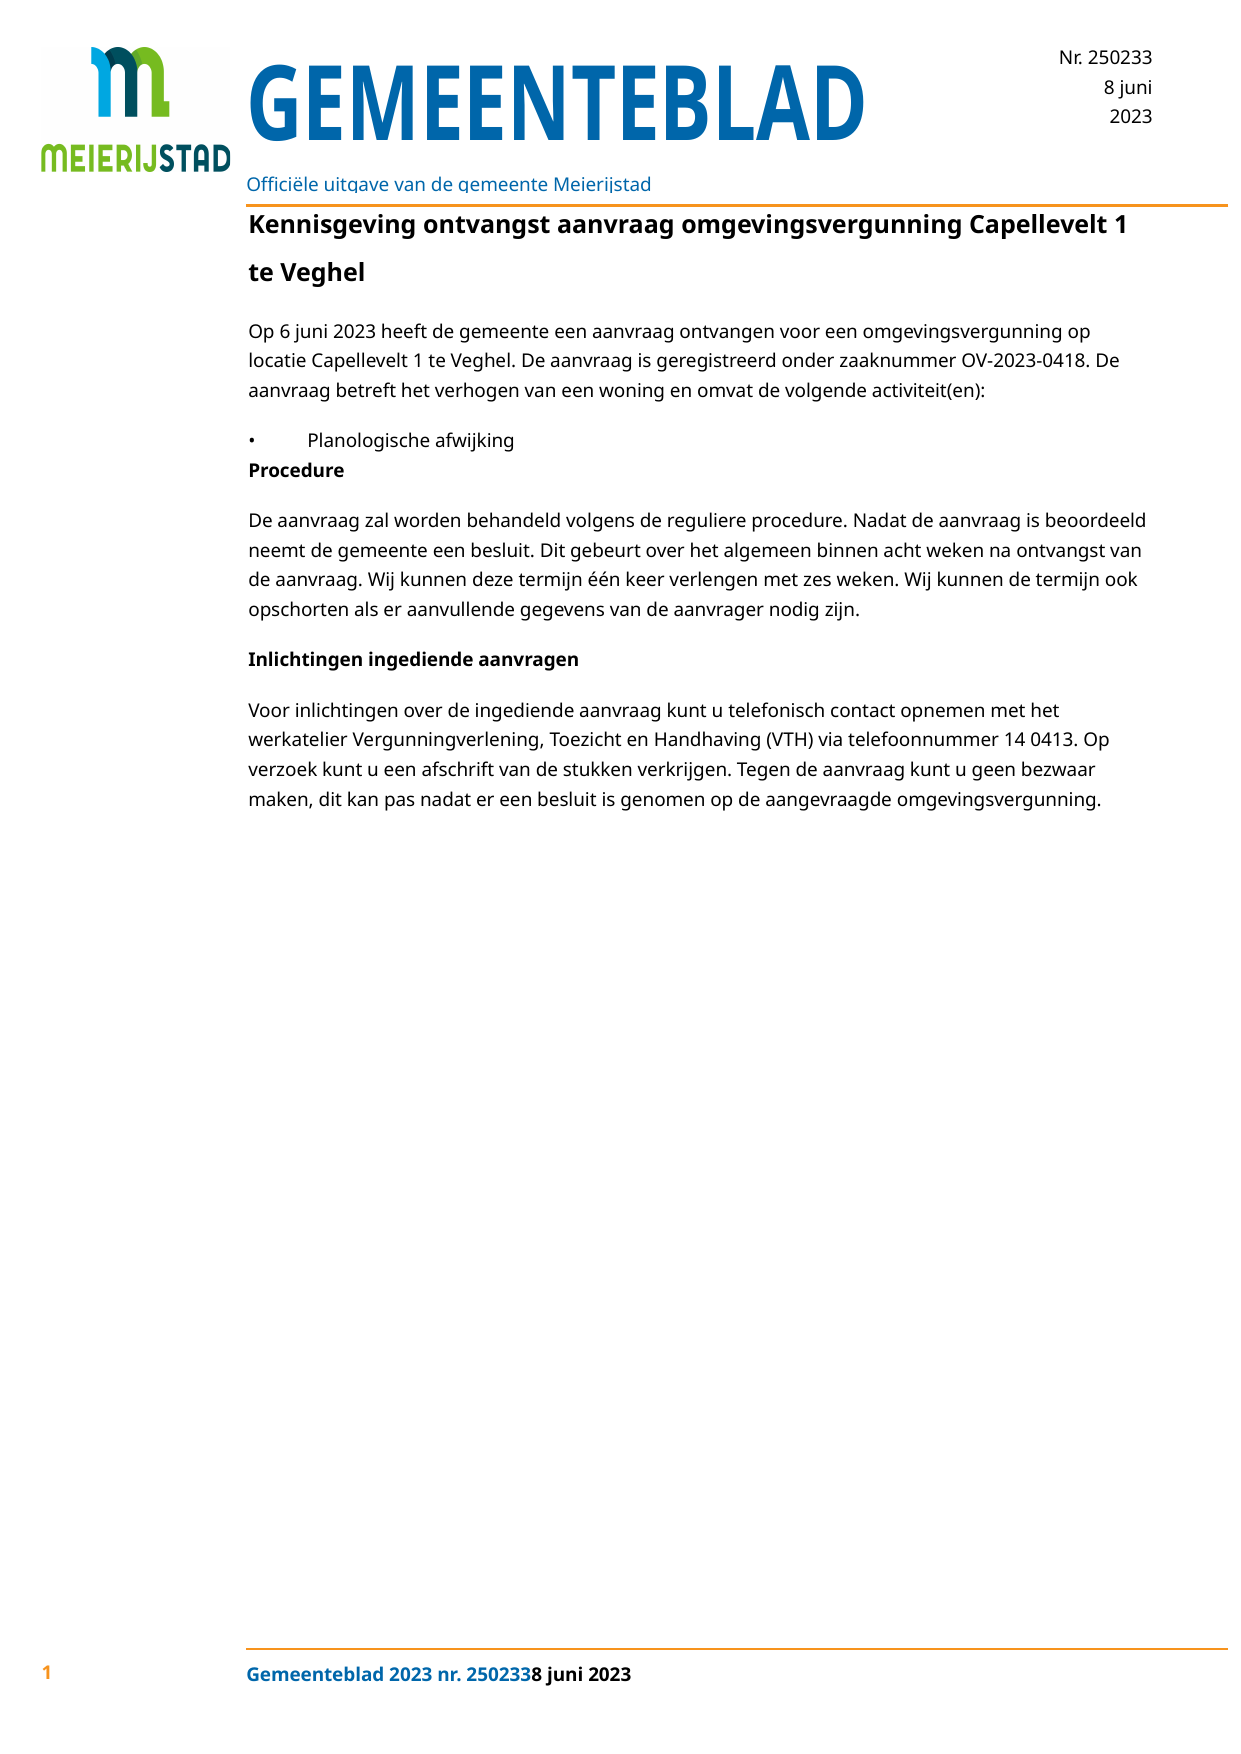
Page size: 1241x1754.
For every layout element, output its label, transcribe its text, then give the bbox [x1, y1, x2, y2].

text Voor inlichtingen over de ingediende aanvraag kunt u telefonisch contact opnemen met het werkatelier Vergunningverlening, Toezicht en Handhaving (VTH) via telefoonnummer 14 0413. Op verzoek kunt u een afschrift van de stukken verkrijgen. Tegen de aanvraag kunt u geen bezwaar maken, dit kan pas nadat er een besluit is genomen op de aangevraagde omgevingsvergunning. [248, 697, 1152, 812]
text Op 6 juni 2023 heeft de gemeente een aanvraag ontvangen voor een omgevingsvergunning op locatie Capellevelt 1 te Veghel. De aanvraag is geregistreerd onder zaaknummer OV-2023-0418. De aanvraag betreft het verhogen van een woning en omvat de volgende activiteit(en): [248, 318, 1152, 403]
list Planologische afwijking [248, 427, 1152, 453]
text Procedure [248, 457, 1152, 483]
text Kennisgeving ontvangst aanvraag omgevingsvergunning Capellevelt 1 te Veghel [248, 207, 1152, 288]
text Inlichtingen ingediende aanvragen [248, 647, 1152, 672]
text De aanvraag zal worden behandeld volgens de reguliere procedure. Nadat de aanvraag is beoordeeld neemt de gemeente een besluit. Dit gebeurt over het algemeen binnen acht weken na ontvangst van de aanvraag. Wij kunnen deze termijn één keer verlengen met zes weken. Wij kunnen de termijn ook opschorten als er aanvullende gegevens van de aanvrager nodig zijn. [248, 507, 1152, 622]
picture [41, 47, 231, 172]
